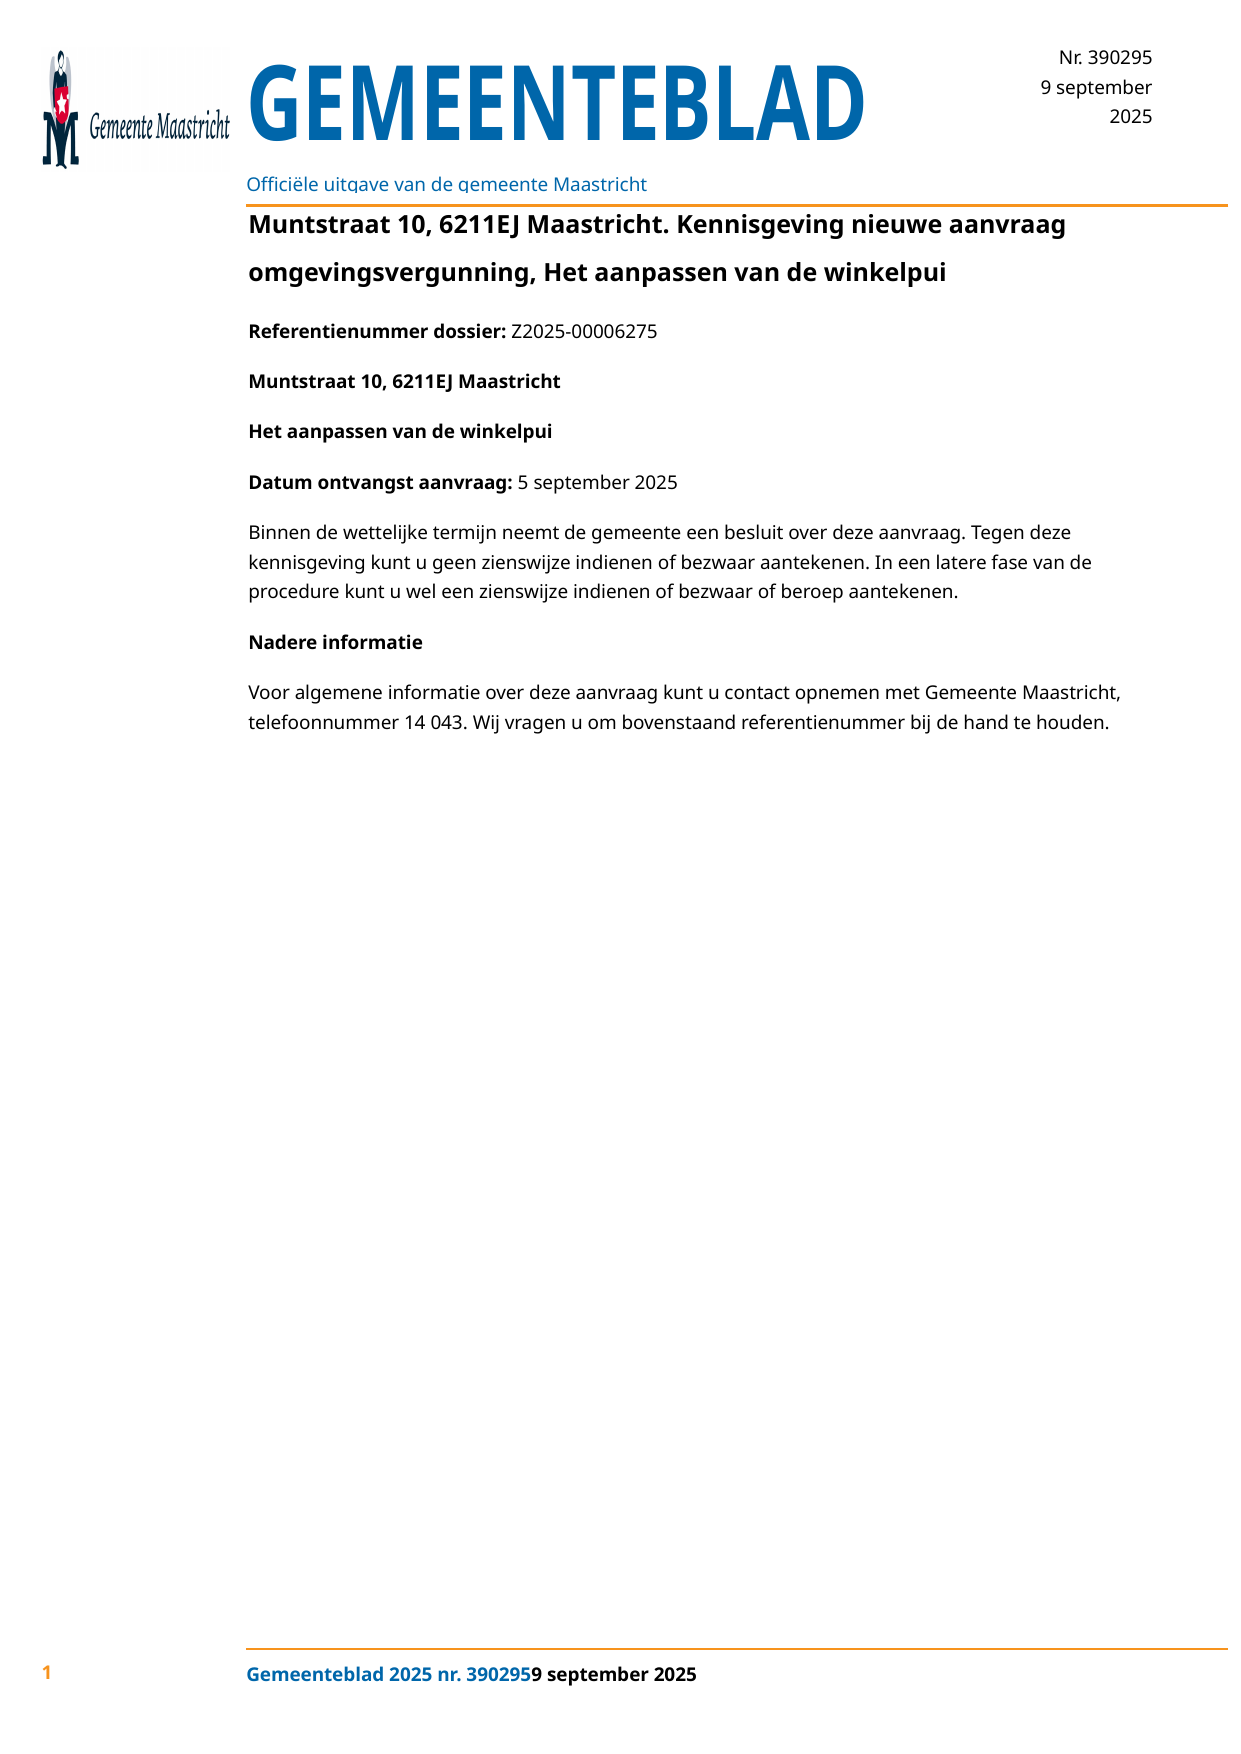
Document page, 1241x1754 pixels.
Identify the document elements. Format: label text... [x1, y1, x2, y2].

picture [41, 47, 231, 172]
text Datum ontvangst aanvraag: 5 september 2025 [248, 469, 1152, 495]
text Het aanpassen van de winkelpui [248, 419, 1152, 444]
text Referentienummer dossier: Z2025-00006275 [248, 318, 1152, 344]
text Muntstraat 10, 6211EJ Maastricht. Kennisgeving nieuwe aanvraag omgevingsvergunning, Het aanpassen van de winkelpui [248, 207, 1152, 288]
text Voor algemene informatie over deze aanvraag kunt u contact opnemen met Gemeente Maastricht, telefoonnummer 14 043. Wij vragen u om bovenstaand referentienummer bij de hand te houden. [248, 679, 1152, 735]
text Binnen de wettelijke termijn neemt de gemeente een besluit over deze aanvraag. Tegen deze kennisgeving kunt u geen zienswijze indienen of bezwaar aantekenen. In een latere fase van de procedure kunt u wel een zienswijze indienen of bezwaar of beroep aantekenen. [248, 519, 1152, 604]
text Muntstraat 10, 6211EJ Maastricht [248, 368, 1152, 394]
text Nadere informatie [248, 629, 1152, 655]
